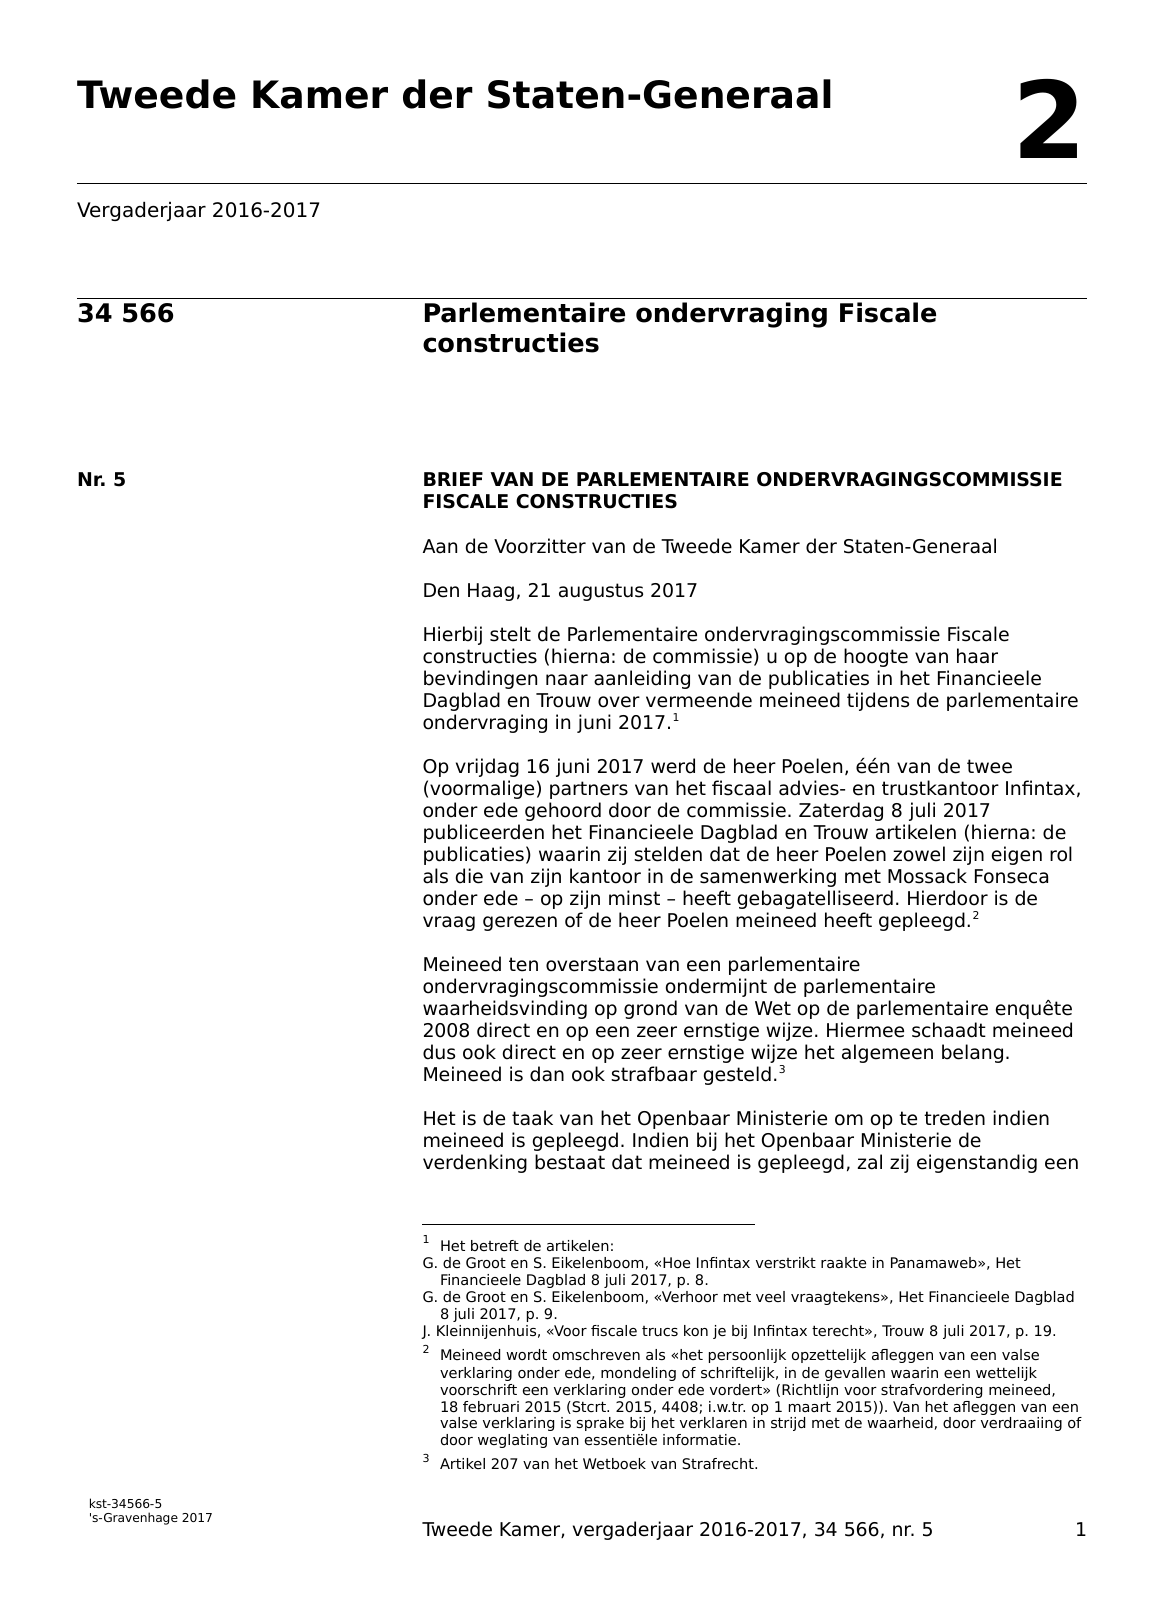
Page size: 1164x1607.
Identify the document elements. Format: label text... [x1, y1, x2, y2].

text J. Kleinnijenhuis, «Voor fiscale trucs kon je bij Infintax terecht», Trouw 8 juli 2017, p. 19. [422, 1323, 1087, 1340]
subtitle Nr. 5 BRIEF VAN DE PARLEMENTAIRE ONDERVRAGINGSCOMMISSIE FISCALE CONSTRUCTIES [77, 469, 1087, 513]
text Op vrijdag 16 juni 2017 werd de heer Poelen, één van de twee (voormalige) partners van het fiscaal advies- en trustkantoor Infintax, onder ede gehoord door de commissie. Zaterdag 8 juli 2017 publiceerden het Financieele Dagblad en Trouw artikelen (hierna: de publicaties) waarin zij stelden dat de heer Poelen zowel zijn eigen rol als die van zijn kantoor in de samenwerking met Mossack Fonseca onder ede – op zijn minst – heeft gebagatelliseerd. Hierdoor is de vraag gerezen of de heer Poelen meineed heeft gepleegd. [422, 756, 1087, 932]
text Meineed wordt omschreven als «het persoonlijk opzettelijk afleggen van een valse verklaring onder ede, mondeling of schriftelijk, in de gevallen waarin een wettelijk voorschrift een verklaring onder ede vordert» (Richtlijn voor strafvordering meineed, 18 februari 2015 (Stcrt. 2015, 4408; i.w.tr. op 1 maart 2015)). Van het afleggen van een valse verklaring is sprake bij het verklaren in strijd met de waarheid, door verdraaiing of door weglating van essentiële informatie. [422, 1343, 1087, 1449]
text kst-34566-5 [88, 1497, 323, 1511]
text G. de Groot en S. Eikelenboom, «Hoe Infintax verstrikt raakte in Panamaweb», Het Financieele Dagblad 8 juli 2017, p. 8. [422, 1256, 1087, 1289]
text Het is de taak van het Openbaar Ministerie om op te treden indien meineed is gepleegd. Indien bij het Openbaar Ministerie de verdenking bestaat dat meineed is gepleegd, zal zij eigenstandig een [422, 1108, 1087, 1174]
text G. de Groot en S. Eikelenboom, «Verhoor met veel vraagtekens», Het Financieele Dagblad 8 juli 2017, p. 9. [422, 1289, 1087, 1323]
text Artikel 207 van het Wetboek van Strafrecht. [422, 1452, 1087, 1474]
text Aan de Voorzitter van de Tweede Kamer der Staten-Generaal [422, 536, 1087, 557]
text Den Haag, 21 augustus 2017 [422, 580, 1087, 602]
text Meineed ten overstaan van een parlementaire ondervragingscommissie ondermijnt de parlementaire waarheidsvinding op grond van de Wet op de parlementaire enquête 2008 direct en op een zeer ernstige wijze. Hiermee schaadt meineed dus ook direct en op zeer ernstige wijze het algemeen belang. Meineed is dan ook strafbaar gesteld. [422, 954, 1087, 1086]
text 's-Gravenhage 2017 [88, 1511, 323, 1525]
text Het betreft de artikelen: [422, 1233, 1087, 1256]
table_header Tweede Kamer der Staten-Generaal [77, 59, 886, 183]
subtitle 34 566 Parlementaire ondervraging Fiscale constructies [77, 299, 1087, 358]
table_header 2 [886, 59, 1087, 183]
table_cell Vergaderjaar 2016-2017 [77, 184, 1087, 298]
text Hierbij stelt de Parlementaire ondervragingscommissie Fiscale constructies (hierna: de commissie) u op de hoogte van haar bevindingen naar aanleiding van de publicaties in het Financieele Dagblad en Trouw over vermeende meineed tijdens de parlementaire ondervraging in juni 2017. [422, 624, 1087, 734]
